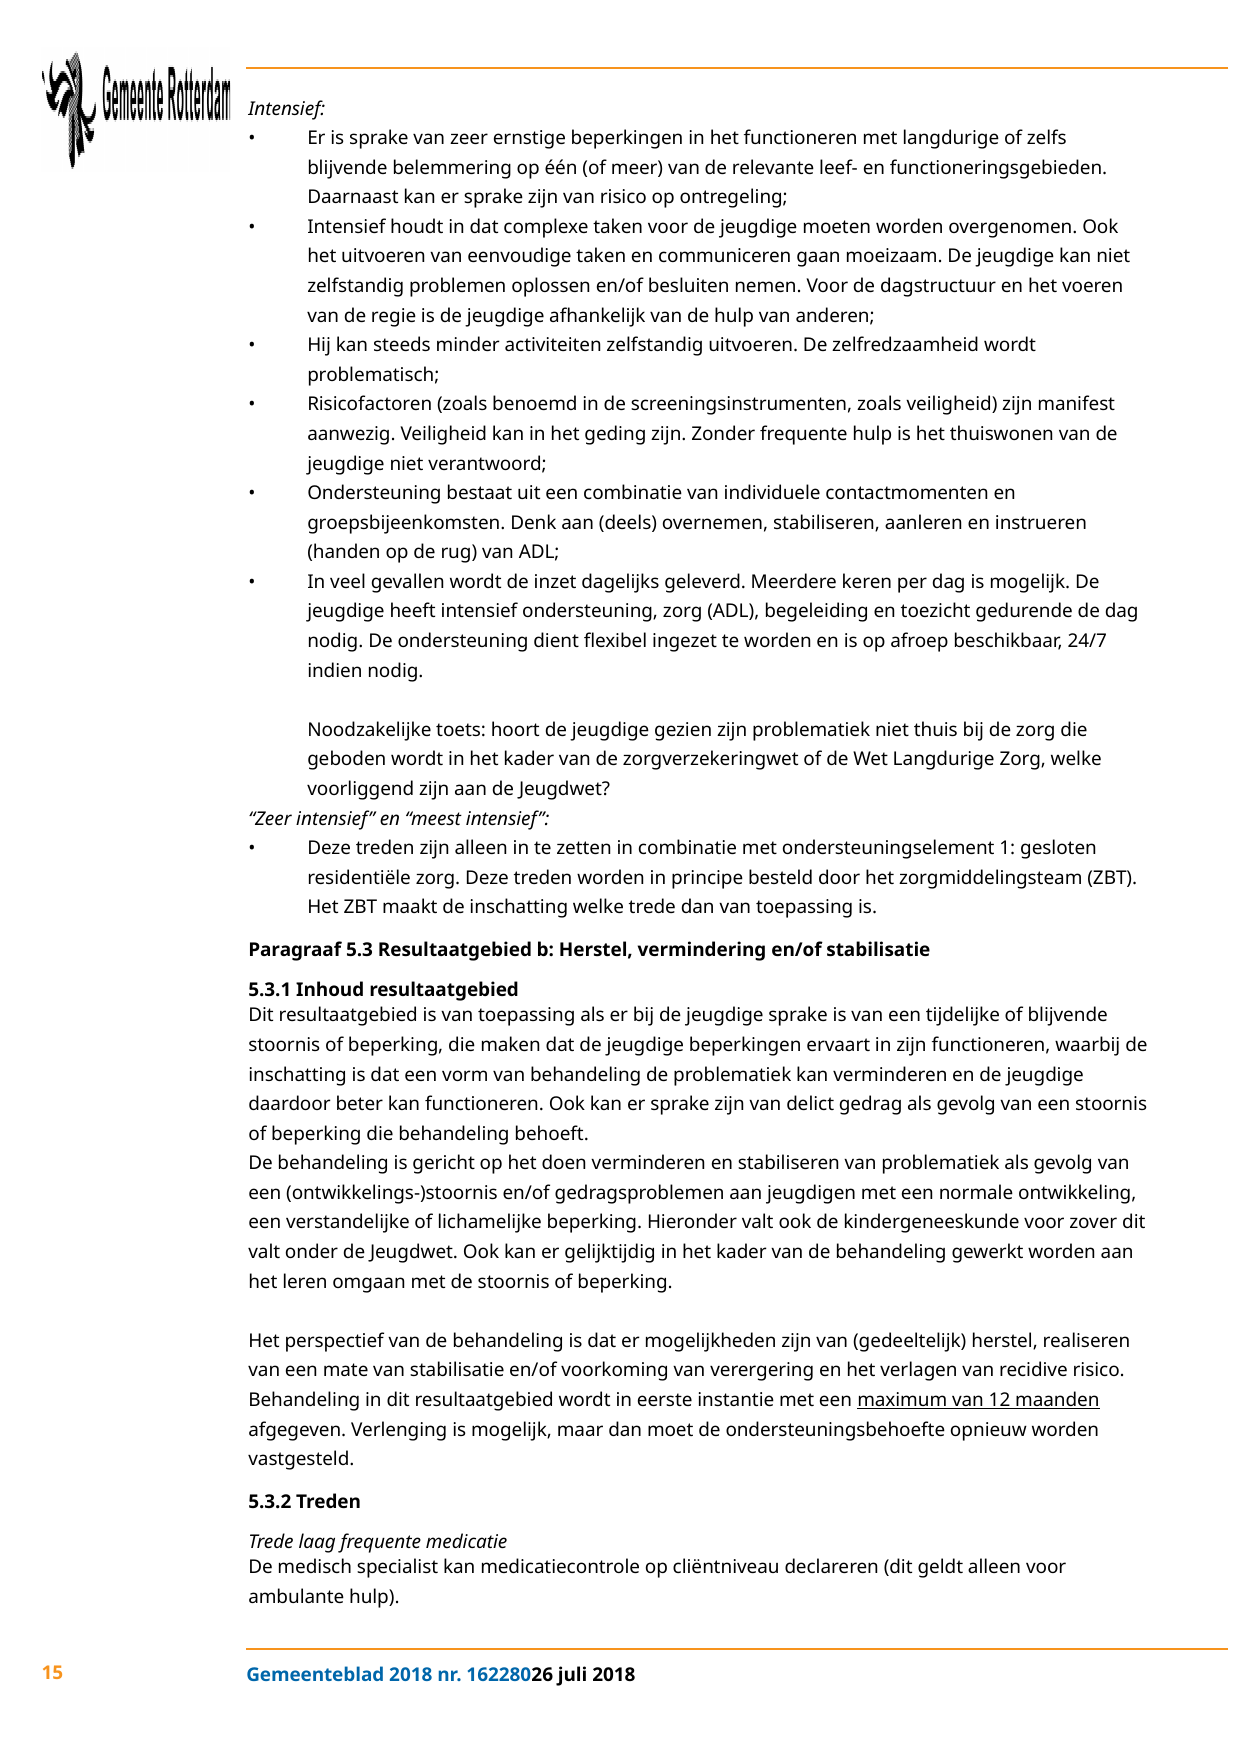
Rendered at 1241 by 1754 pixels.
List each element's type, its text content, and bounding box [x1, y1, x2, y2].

text 5.3.1 Inhoud resultaatgebied [248, 976, 1152, 1002]
picture [41, 47, 231, 172]
text De medisch specialist kan medicatiecontrole op cliëntniveau declareren (dit geldt alleen voor ambulante hulp). [248, 1553, 1152, 1609]
list In veel gevallen wordt de inzet dagelijks geleverd. Meerdere keren per dag is mogelijk. De jeugdige heeft intensief ondersteuning, zorg (ADL), begeleiding en toezicht gedurende de dag nodig. De ondersteuning dient flexibel ingezet te worden en is op afroep beschikbaar, 24/7 indien nodig. [248, 568, 1152, 683]
text Het perspectief van de behandeling is dat er mogelijkheden zijn van (gedeeltelijk) herstel, realiseren van een mate van stabilisatie en/of voorkoming van verergering en het verlagen van recidive risico. Behandeling in dit resultaatgebied wordt in eerste instantie met een maximum van 12 maanden afgegeven. Verlenging is mogelijk, maar dan moet de ondersteuningsbehoefte opnieuw worden vastgesteld. [248, 1327, 1152, 1471]
text Paragraaf 5.3 Resultaatgebied b: Herstel, vermindering en/of stabilisatie [248, 937, 1152, 962]
text Dit resultaatgebied is van toepassing als er bij de jeugdige sprake is van een tijdelijke of blijvende stoornis of beperking, die maken dat de jeugdige beperkingen ervaart in zijn functioneren, waarbij de inschatting is dat een vorm van behandeling de problematiek kan verminderen en de jeugdige daardoor beter kan functioneren. Ook kan er sprake zijn van delict gedrag als gevolg van een stoornis of beperking die behandeling behoeft. [248, 1002, 1152, 1146]
text “Zeer intensief” en “meest intensief”: [248, 805, 1152, 831]
text Intensief: [248, 95, 1152, 121]
text De behandeling is gericht op het doen verminderen en stabiliseren van problematiek als gevolg van een (ontwikkelings-)stoornis en/of gedragsproblemen aan jeugdigen met een normale ontwikkeling, een verstandelijke of lichamelijke beperking. Hieronder valt ook de kindergeneeskunde voor zover dit valt onder de Jeugdwet. Ook kan er gelijktijdig in het kader van de behandeling gewerkt worden aan het leren omgaan met de stoornis of beperking. [248, 1149, 1152, 1294]
text 5.3.2 Treden [248, 1488, 1152, 1514]
list Er is sprake van zeer ernstige beperkingen in het functioneren met langdurige of zelfs blijvende belemmering op één (of meer) van de relevante leef- en functioneringsgebieden. Daarnaast kan er sprake zijn van risico op ontregeling; [248, 124, 1152, 209]
list Hij kan steeds minder activiteiten zelfstandig uitvoeren. De zelfredzaamheid wordt problematisch; [248, 331, 1152, 387]
list Intensief houdt in dat complexe taken voor de jeugdige moeten worden overgenomen. Ook het uitvoeren van eenvoudige taken en communiceren gaan moeizaam. De jeugdige kan niet zelfstandig problemen oplossen en/of besluiten nemen. Voor de dagstructuur en het voeren van de regie is de jeugdige afhankelijk van de hulp van anderen; [248, 213, 1152, 328]
list Ondersteuning bestaat uit een combinatie van individuele contactmomenten en groepsbijeenkomsten. Denk aan (deels) overnemen, stabiliseren, aanleren en instrueren (handen op de rug) van ADL; [248, 479, 1152, 564]
text Trede laag frequente medicatie [248, 1528, 1152, 1553]
list Deze treden zijn alleen in te zetten in combinatie met ondersteuningselement 1: gesloten residentiële zorg. Deze treden worden in principe besteld door het zorgmiddelingsteam (ZBT). Het ZBT maakt de inschatting welke trede dan van toepassing is. [248, 834, 1152, 919]
list Risicofactoren (zoals benoemd in de screeningsinstrumenten, zoals veiligheid) zijn manifest aanwezig. Veiligheid kan in het geding zijn. Zonder frequente hulp is het thuiswonen van de jeugdige niet verantwoord; [248, 391, 1152, 476]
list Noodzakelijke toets: hoort de jeugdige gezien zijn problematiek niet thuis bij de zorg die geboden wordt in het kader van de zorgverzekeringwet of de Wet Langdurige Zorg, welke voorliggend zijn aan de Jeugdwet? [248, 716, 1152, 801]
